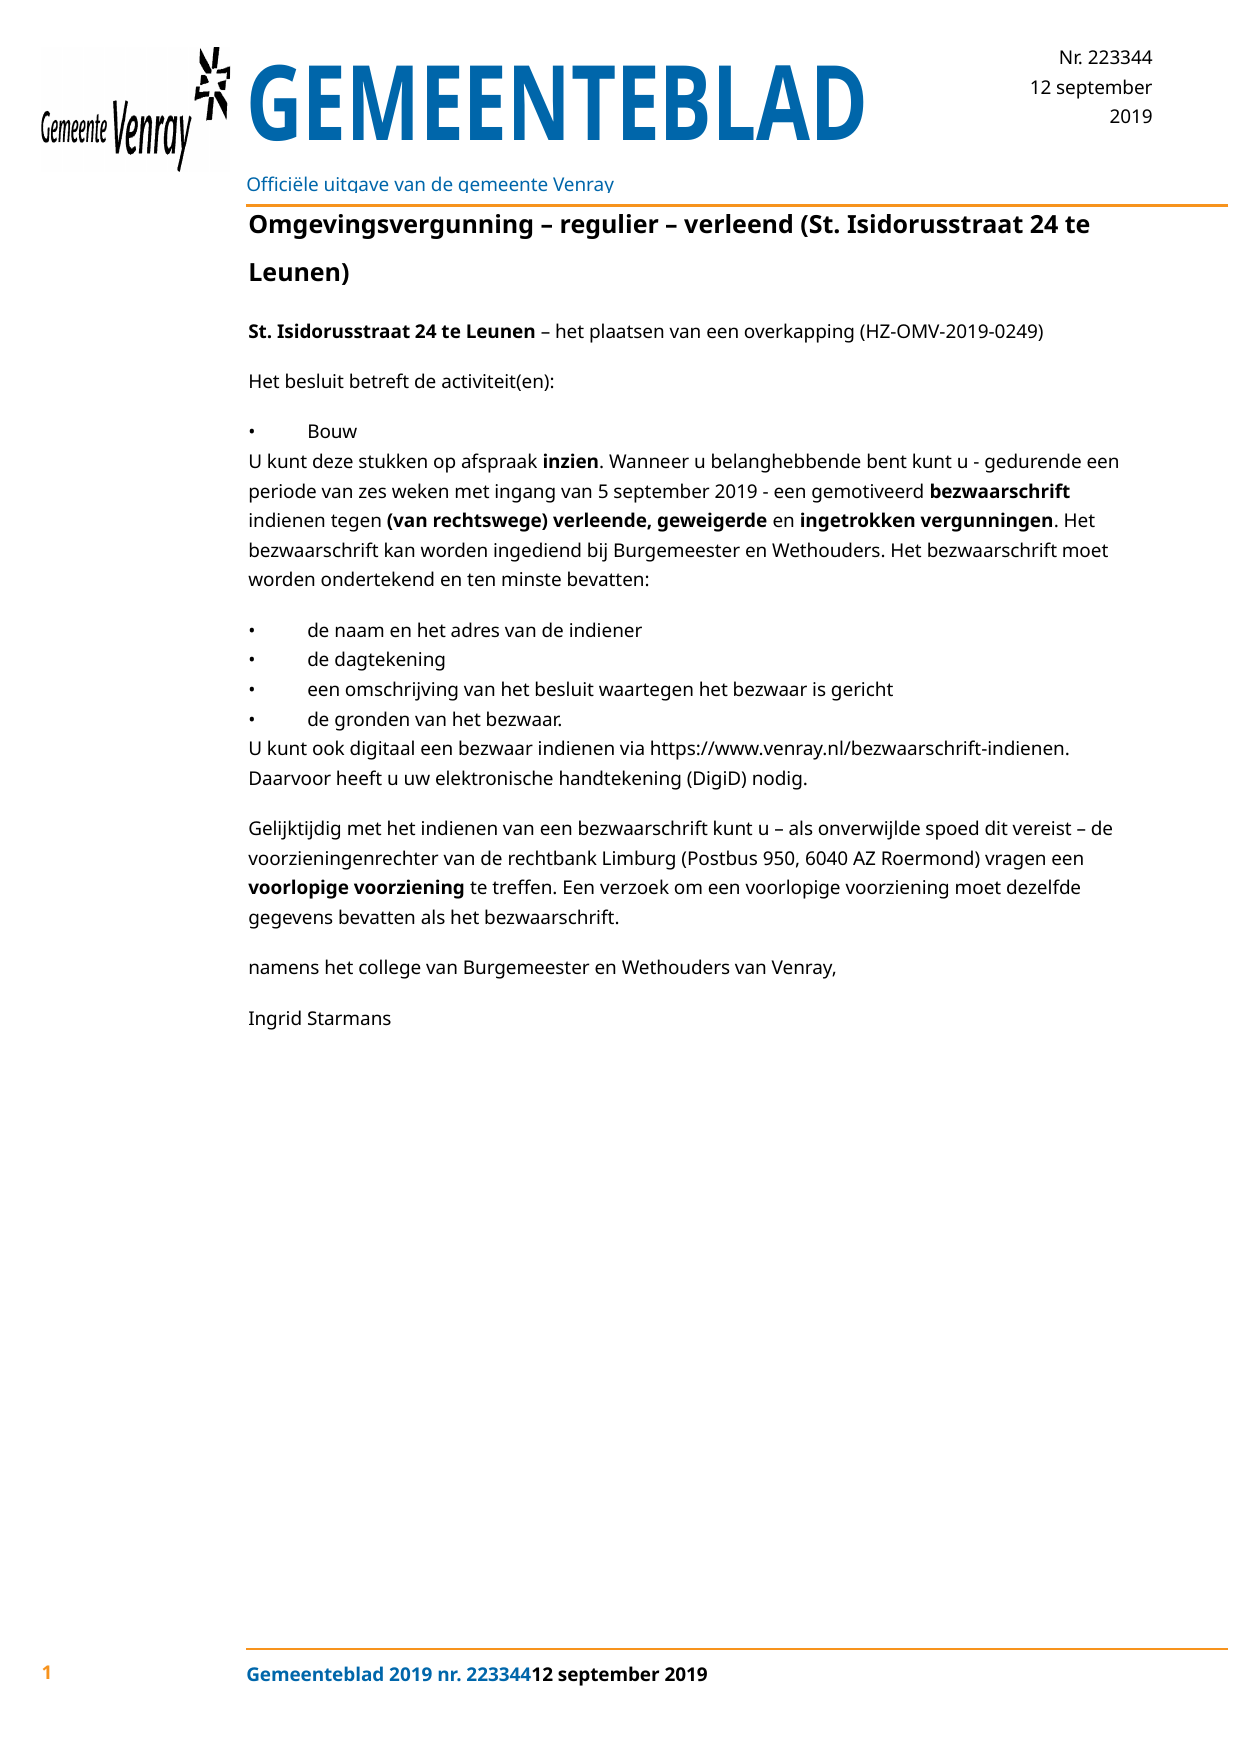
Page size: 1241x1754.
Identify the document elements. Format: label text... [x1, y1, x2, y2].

picture [41, 47, 231, 172]
text Omgevingsvergunning – regulier – verleend (St. Isidorusstraat 24 te Leunen) [248, 207, 1152, 288]
text U kunt ook digitaal een bezwaar indienen via https://www.venray.nl/bezwaarschrift-indienen. Daarvoor heeft u uw elektronische handtekening (DigiD) nodig. [248, 735, 1152, 791]
list een omschrijving van het besluit waartegen het bezwaar is gericht [248, 676, 1152, 702]
list de gronden van het bezwaar. [248, 706, 1152, 732]
list de dagtekening [248, 647, 1152, 672]
text St. Isidorusstraat 24 te Leunen – het plaatsen van een overkapping (HZ-OMV-2019-0249) [248, 318, 1152, 344]
text Gelijktijdig met het indienen van een bezwaarschrift kunt u – als onverwijlde spoed dit vereist – de voorzieningenrechter van de rechtbank Limburg (Postbus 950, 6040 AZ Roermond) vragen een voorlopige voorziening te treffen. Een verzoek om een voorlopige voorziening moet dezelfde gegevens bevatten als het bezwaarschrift. [248, 815, 1152, 930]
text namens het college van Burgemeester en Wethouders van Venray, [248, 954, 1152, 980]
text Ingrid Starmans [248, 1005, 1152, 1031]
list de naam en het adres van de indiener [248, 617, 1152, 643]
text U kunt deze stukken op afspraak inzien. Wanneer u belanghebbende bent kunt u - gedurende een periode van zes weken met ingang van 5 september 2019 - een gemotiveerd bezwaarschrift indienen tegen (van rechtswege) verleende, geweigerde en ingetrokken vergunningen. Het bezwaarschrift kan worden ingediend bij Burgemeester en Wethouders. Het bezwaarschrift moet worden ondertekend en ten minste bevatten: [248, 448, 1152, 592]
text Het besluit betreft de activiteit(en): [248, 368, 1152, 394]
list Bouw [248, 419, 1152, 444]
